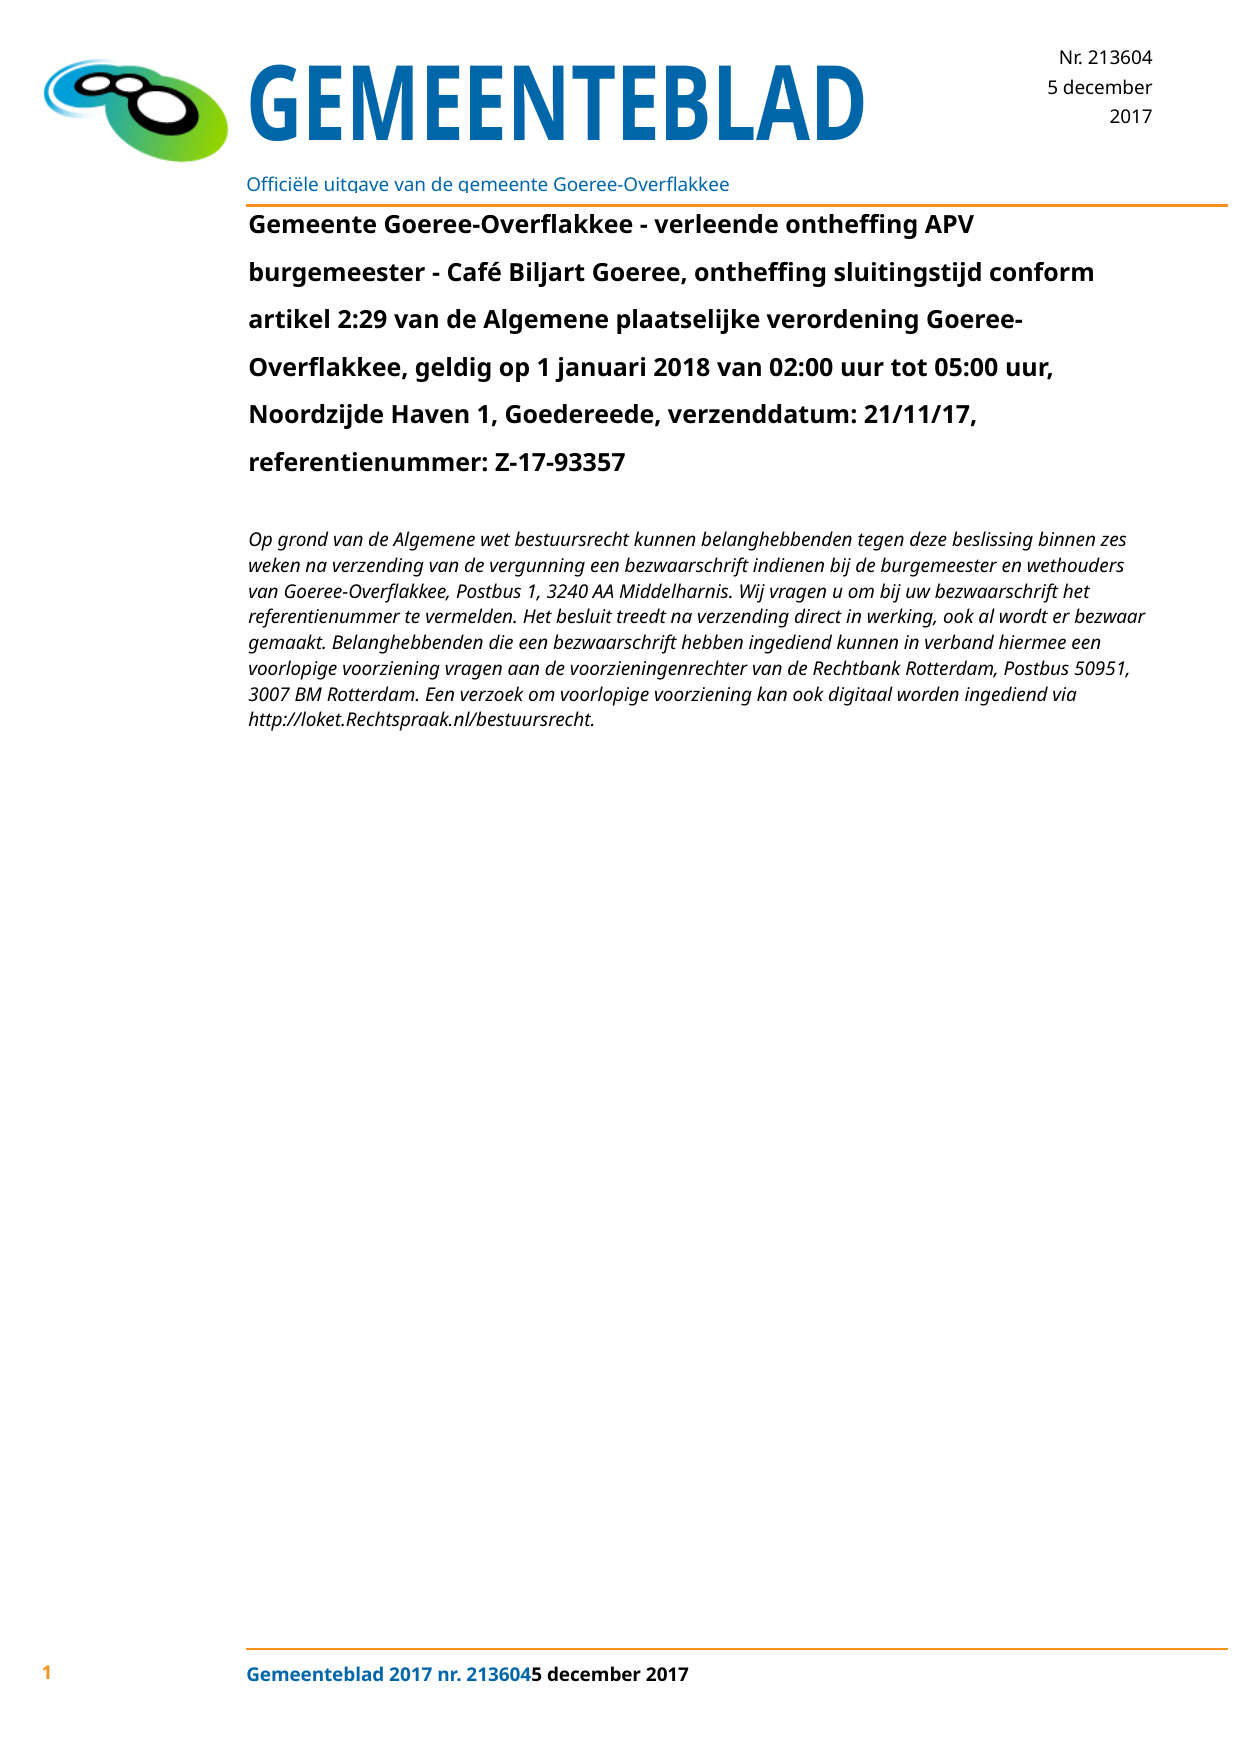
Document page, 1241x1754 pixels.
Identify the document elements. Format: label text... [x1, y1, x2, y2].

text Op grond van de Algemene wet bestuursrecht kunnen belanghebbenden tegen deze beslissing binnen zes weken na verzending van de vergunning een bezwaarschrift indienen bij de burgemeester en wethouders van Goeree-Overflakkee, Postbus 1, 3240 AA Middelharnis. Wij vragen u om bij uw bezwaarschrift het referentienummer te vermelden. Het besluit treedt na verzending direct in werking, ook al wordt er bezwaar gemaakt. Belanghebbenden die een bezwaarschrift hebben ingediend kunnen in verband hiermee een voorlopige voorziening vragen aan de voorzieningenrechter van de Rechtbank Rotterdam, Postbus 50951, 3007 BM Rotterdam. Een verzoek om voorlopige voorziening kan ook digitaal worden ingediend via http://loket.Rechtspraak.nl/bestuursrecht. [248, 527, 1152, 732]
text Gemeente Goeree-Overflakkee - verleende ontheffing APV burgemeester - Café Biljart Goeree, ontheffing sluitingstijd conform artikel 2:29 van de Algemene plaatselijke verordening Goeree-Overflakkee, geldig op 1 januari 2018 van 02:00 uur tot 05:00 uur, Noordzijde Haven 1, Goedereede, verzenddatum: 21/11/17, referentienummer: Z-17-93357 [248, 207, 1152, 479]
picture [41, 47, 231, 172]
